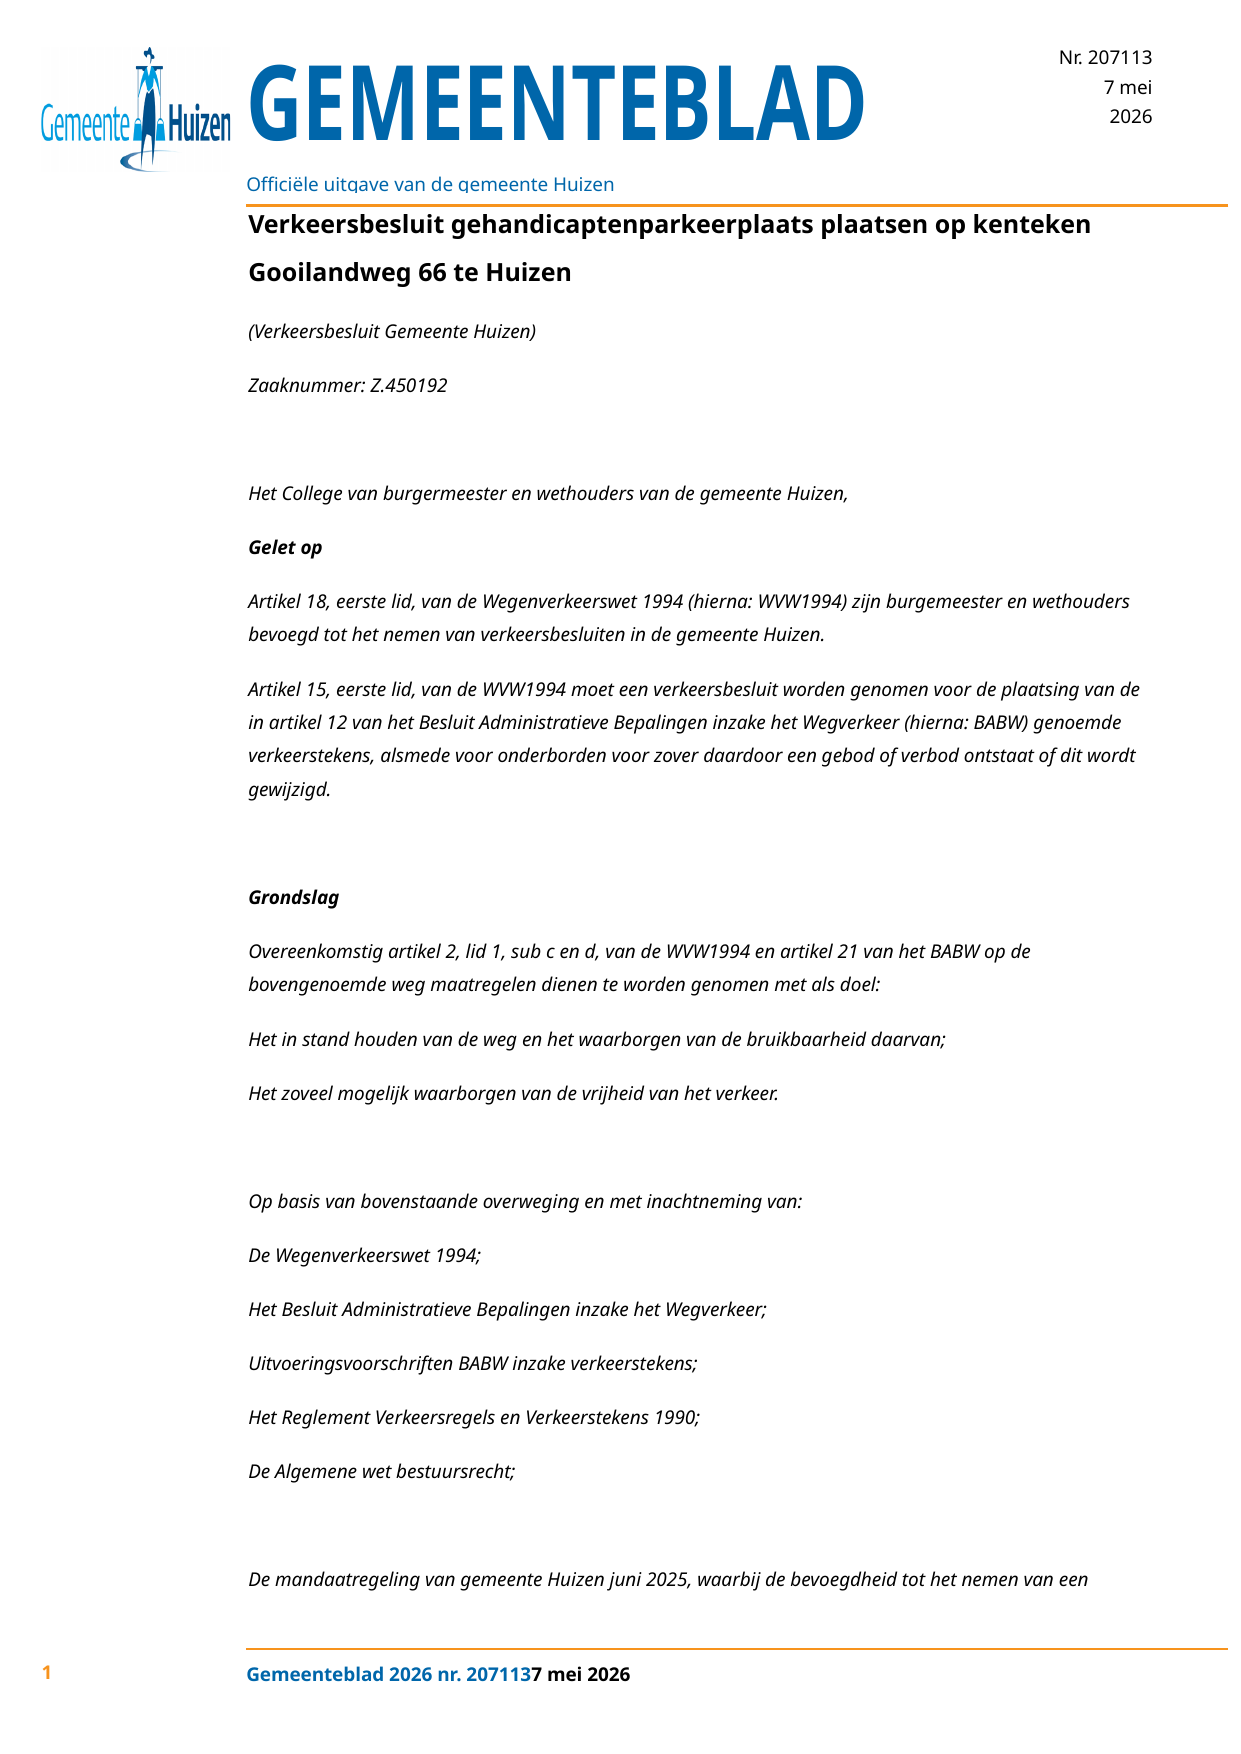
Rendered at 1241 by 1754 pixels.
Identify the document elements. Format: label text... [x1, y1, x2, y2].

text Het zoveel mogelijk waarborgen van de vrijheid van het verkeer. [248, 1080, 1152, 1106]
text De Wegenverkeerswet 1994; [248, 1242, 1152, 1268]
text Artikel 15, eerste lid, van de WVW1994 moet een verkeersbesluit worden genomen voor de plaatsing van de in artikel 12 van het Besluit Administratieve Bepalingen inzake het Wegverkeer (hierna: BABW) genoemde verkeerstekens, alsmede voor onderborden voor zover daardoor een gebod of verbod ontstaat of dit wordt gewijzigd. [248, 676, 1152, 802]
text De Algemene wet bestuursrecht; [248, 1458, 1152, 1484]
text Op basis van bovenstaande overweging en met inachtneming van: [248, 1188, 1152, 1214]
text Overeenkomstig artikel 2, lid 1, sub c en d, van de WVW1994 en artikel 21 van het BABW op de bovengenoemde weg maatregelen dienen te worden genomen met als doel: [248, 938, 1152, 997]
text De mandaatregeling van gemeente Huizen juni 2025, waarbij de bevoegdheid tot het nemen van een [248, 1566, 1152, 1592]
picture [41, 47, 231, 172]
text Verkeersbesluit gehandicaptenparkeerplaats plaatsen op kenteken Gooilandweg 66 te Huizen [248, 207, 1152, 288]
text Het College van burgermeester en wethouders van de gemeente Huizen, [248, 480, 1152, 506]
text Het Reglement Verkeersregels en Verkeerstekens 1990; [248, 1404, 1152, 1430]
text Grondslag [248, 884, 1152, 910]
text Artikel 18, eerste lid, van de Wegenverkeerswet 1994 (hierna: WVW1994) zijn burgemeester en wethouders bevoegd tot het nemen van verkeersbesluiten in de gemeente Huizen. [248, 588, 1152, 647]
text Het in stand houden van de weg en het waarborgen van de bruikbaarheid daarvan; [248, 1026, 1152, 1051]
text Uitvoeringsvoorschriften BABW inzake verkeerstekens; [248, 1350, 1152, 1376]
text Het Besluit Administratieve Bepalingen inzake het Wegverkeer; [248, 1296, 1152, 1322]
text (Verkeersbesluit Gemeente Huizen) [248, 318, 1152, 344]
text Gelet op [248, 534, 1152, 560]
text Zaaknummer: Z.450192 [248, 372, 1152, 398]
